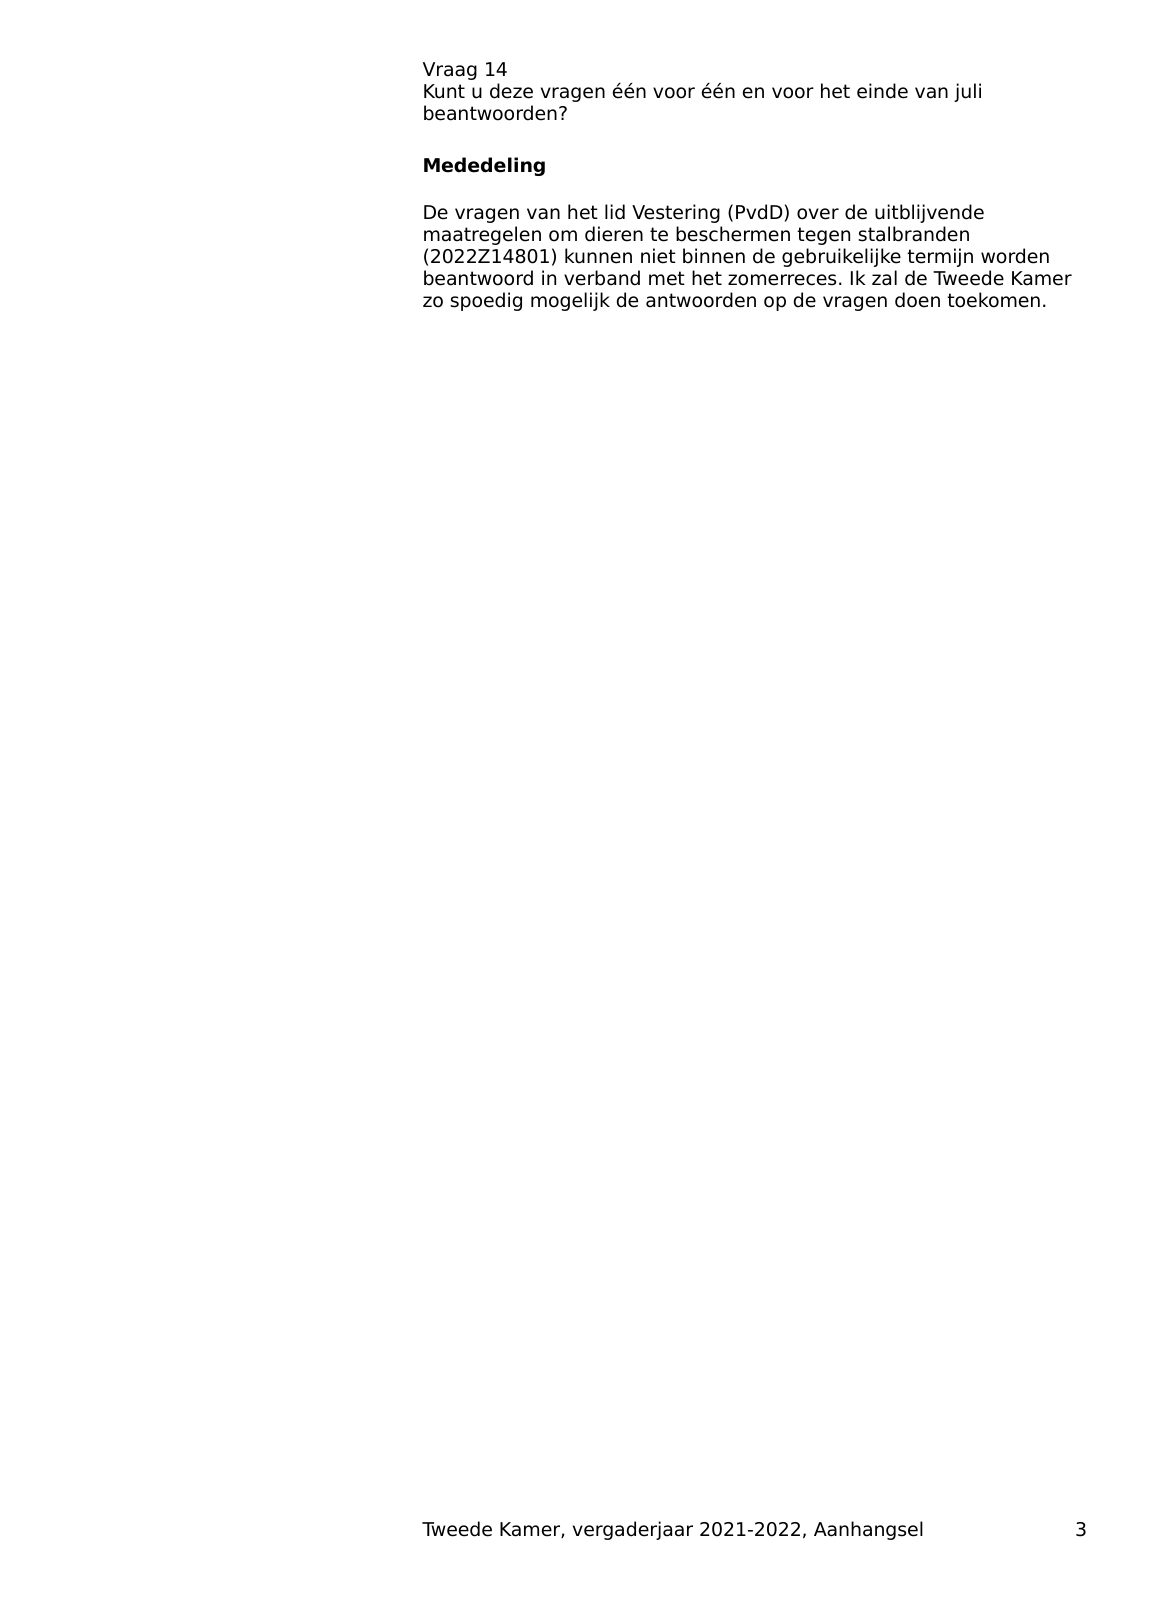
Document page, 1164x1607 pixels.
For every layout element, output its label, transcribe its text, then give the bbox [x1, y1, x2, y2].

text Kunt u deze vragen één voor één en voor het einde van juli beantwoorden? [422, 81, 1087, 125]
text Vraag 14 [422, 59, 1087, 81]
text De vragen van het lid Vestering (PvdD) over de uitblijvende maatregelen om dieren te beschermen tegen stalbranden (2022Z14801) kunnen niet binnen de gebruikelijke termijn worden beantwoord in verband met het zomerreces. Ik zal de Tweede Kamer zo spoedig mogelijk de antwoorden op de vragen doen toekomen. [422, 202, 1087, 312]
subtitle Mededeling [422, 155, 1087, 177]
